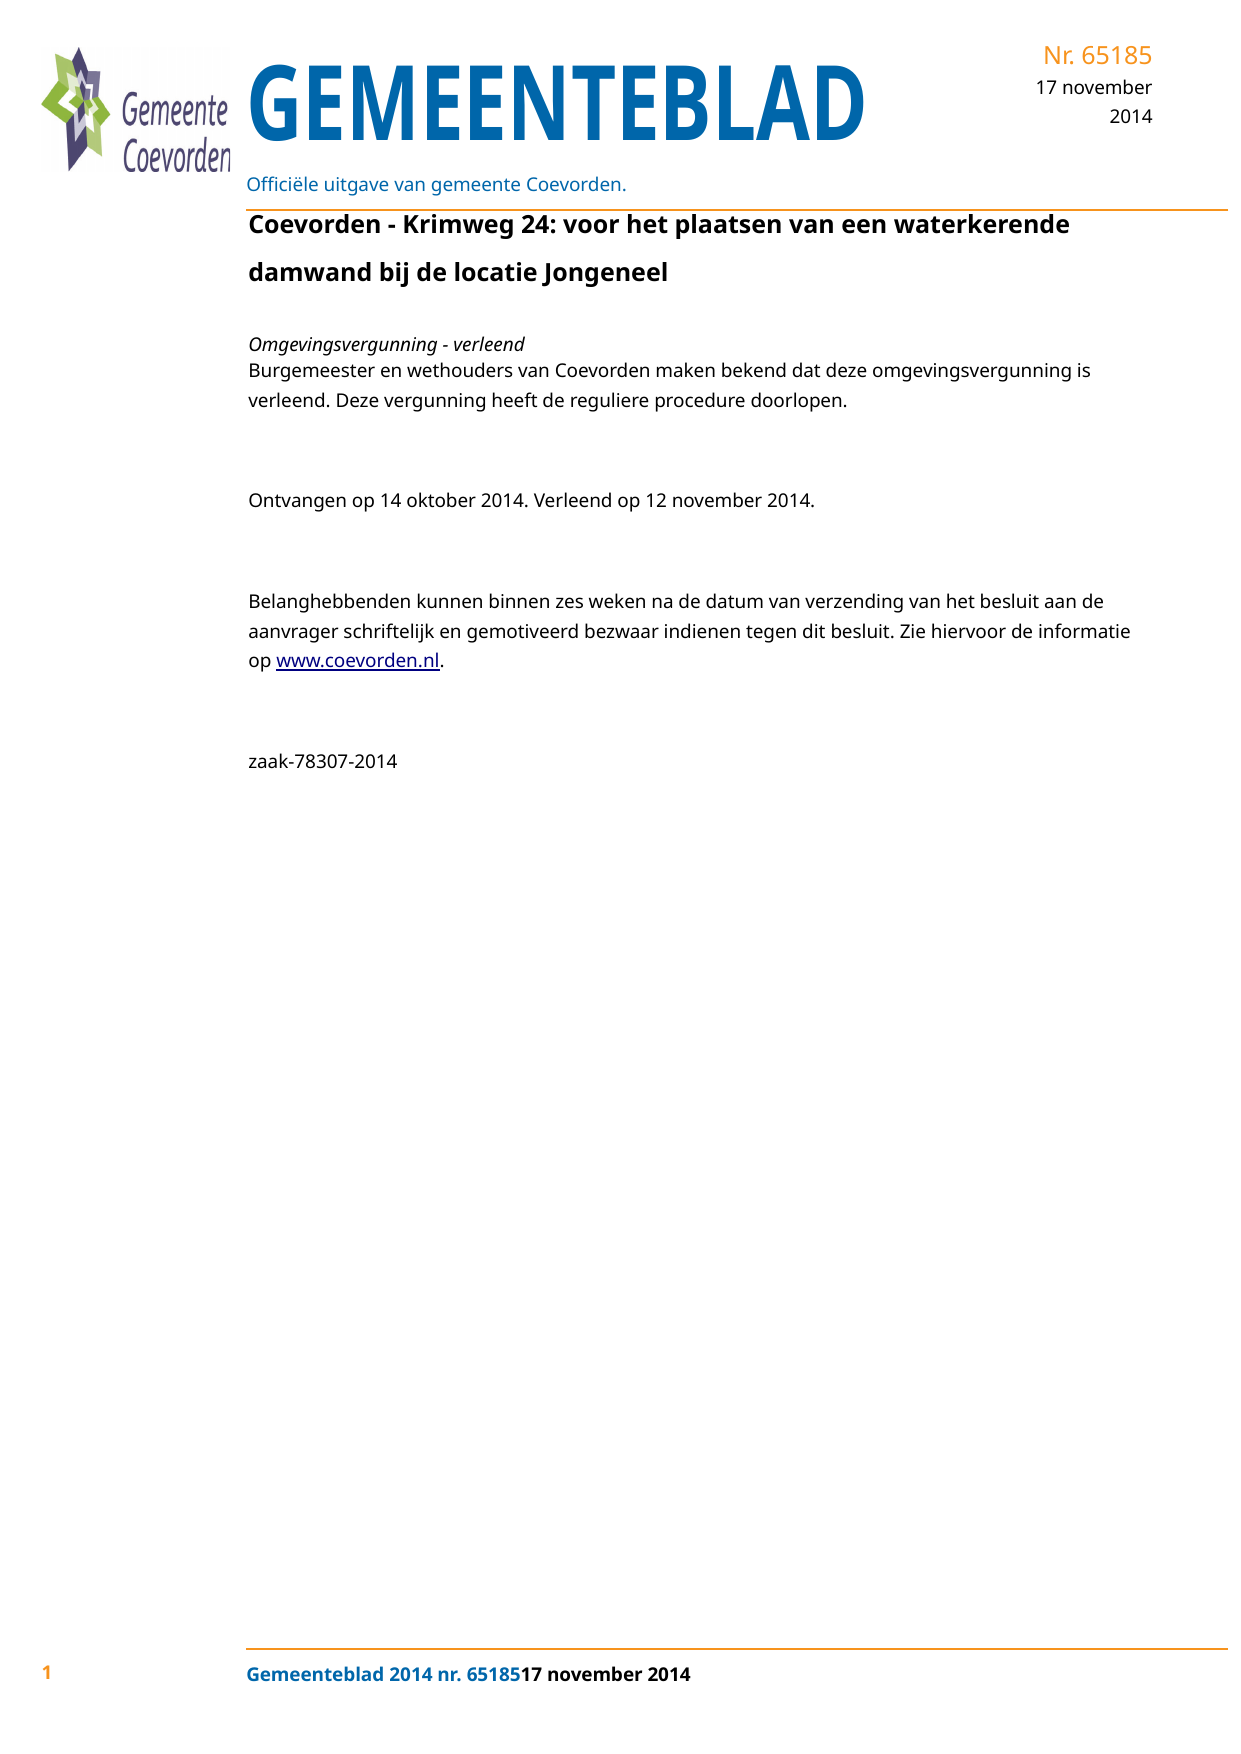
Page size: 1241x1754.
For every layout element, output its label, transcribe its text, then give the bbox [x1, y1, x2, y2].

text zaak-78307-2014 [248, 748, 1152, 774]
picture [41, 47, 231, 172]
text Omgevingsvergunning - verleend [248, 331, 1152, 357]
text Burgemeester en wethouders van Coevorden maken bekend dat deze omgevingsvergunning is verleend. Deze vergunning heeft de reguliere procedure doorlopen. [248, 357, 1152, 412]
text Belanghebbenden kunnen binnen zes weken na de datum van verzending van het besluit aan de aanvrager schriftelijk en gemotiveerd bezwaar indienen tegen dit besluit. Zie hiervoor de informatie op www.coevorden.nl. [248, 588, 1152, 673]
text Coevorden - Krimweg 24: voor het plaatsen van een waterkerende damwand bij de locatie Jongeneel [248, 211, 1152, 288]
text Ontvangen op 14 oktober 2014. Verleend op 12 november 2014. [248, 488, 1152, 513]
